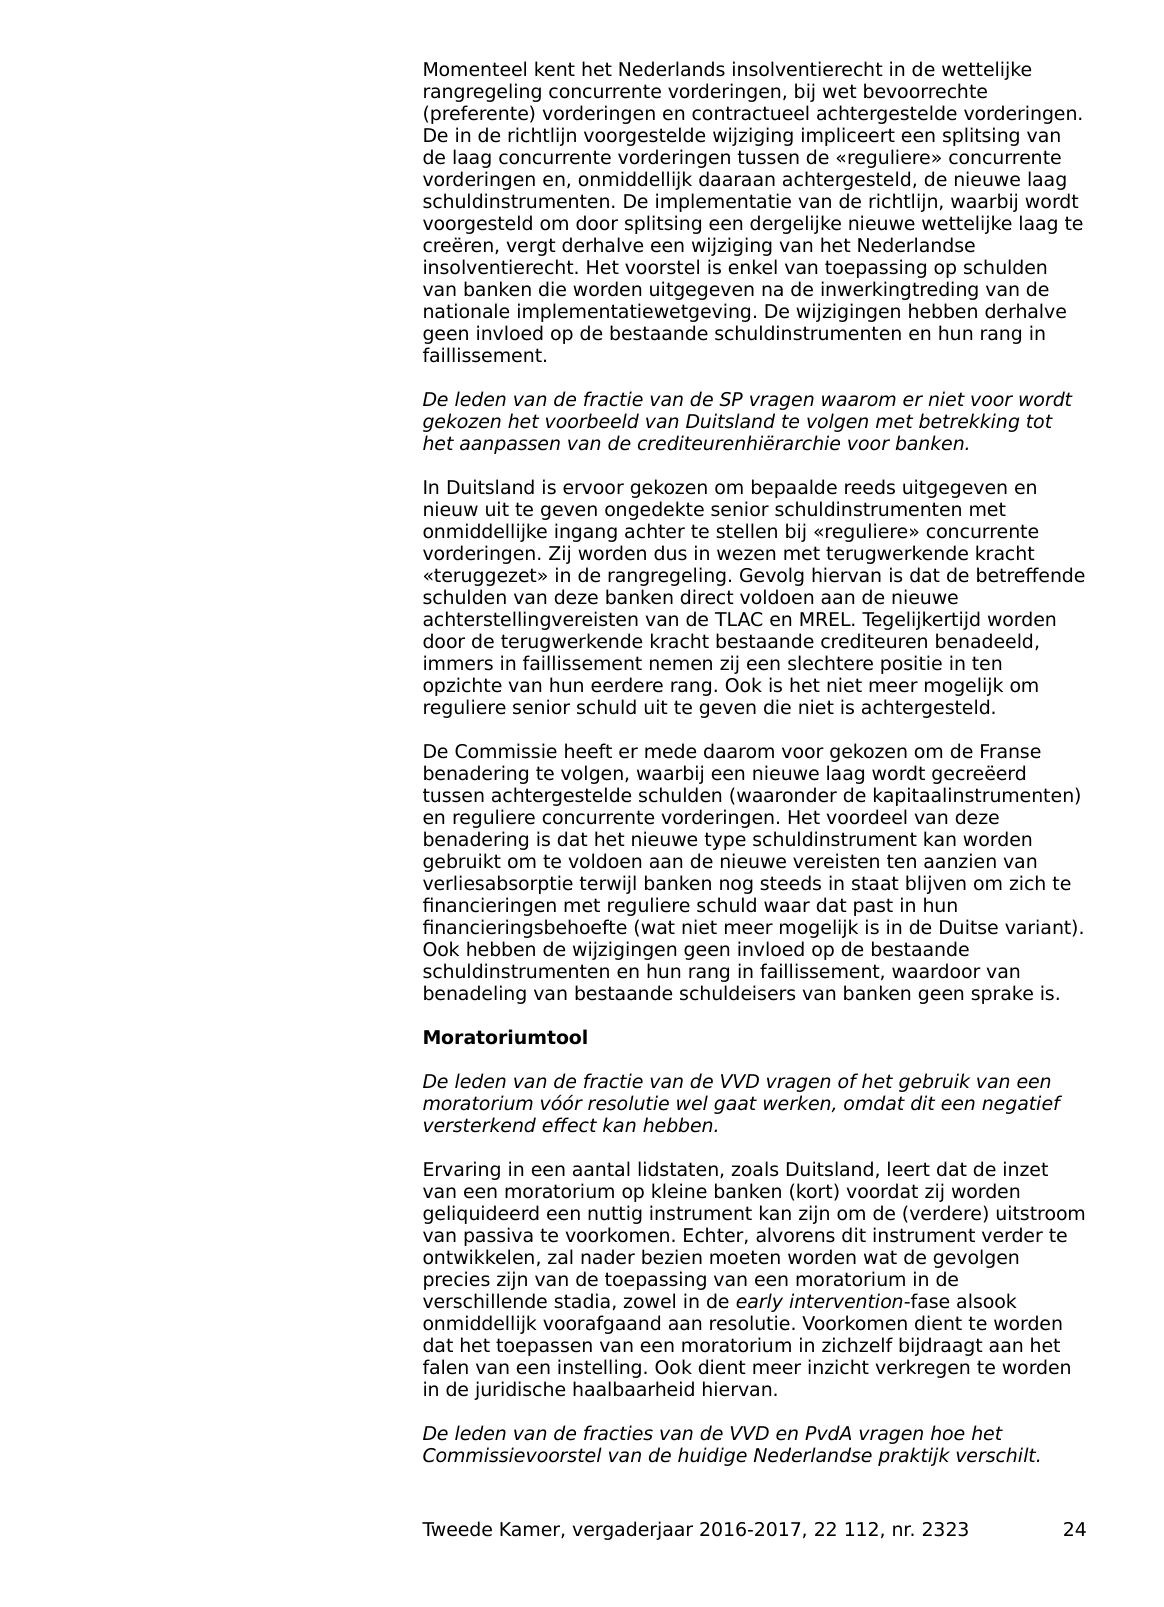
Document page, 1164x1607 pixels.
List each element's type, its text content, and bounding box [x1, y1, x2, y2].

text Momenteel kent het Nederlands insolventierecht in de wettelijke rangregeling concurrente vorderingen, bij wet bevoorrechte (preferente) vorderingen en contractueel achtergestelde vorderingen. De in de richtlijn voorgestelde wijziging impliceert een splitsing van de laag concurrente vorderingen tussen de «reguliere» concurrente vorderingen en, onmiddellijk daaraan achtergesteld, de nieuwe laag schuldinstrumenten. De implementatie van de richtlijn, waarbij wordt voorgesteld om door splitsing een dergelijke nieuwe wettelijke laag te creëren, vergt derhalve een wijziging van het Nederlandse insolventierecht. Het voorstel is enkel van toepassing op schulden van banken die worden uitgegeven na de inwerkingtreding van de nationale implementatiewetgeving. De wijzigingen hebben derhalve geen invloed op de bestaande schuldinstrumenten en hun rang in faillissement. [422, 59, 1087, 367]
text De leden van de fractie van de VVD vragen of het gebruik van een moratorium vóór resolutie wel gaat werken, omdat dit een negatief versterkend effect kan hebben. [422, 1071, 1087, 1137]
subtitle Moratoriumtool [422, 1027, 1087, 1049]
text De leden van de fractie van de SP vragen waarom er niet voor wordt gekozen het voorbeeld van Duitsland te volgen met betrekking tot het aanpassen van de crediteurenhiërarchie voor banken. [422, 389, 1087, 455]
text In Duitsland is ervoor gekozen om bepaalde reeds uitgegeven en nieuw uit te geven ongedekte senior schuldinstrumenten met onmiddellijke ingang achter te stellen bij «reguliere» concurrente vorderingen. Zij worden dus in wezen met terugwerkende kracht «teruggezet» in de rangregeling. Gevolg hiervan is dat de betreffende schulden van deze banken direct voldoen aan de nieuwe achterstellingvereisten van de TLAC en MREL. Tegelijkertijd worden door de terugwerkende kracht bestaande crediteuren benadeeld, immers in faillissement nemen zij een slechtere positie in ten opzichte van hun eerdere rang. Ook is het niet meer mogelijk om reguliere senior schuld uit te geven die niet is achtergesteld. [422, 477, 1087, 719]
text De Commissie heeft er mede daarom voor gekozen om de Franse benadering te volgen, waarbij een nieuwe laag wordt gecreëerd tussen achtergestelde schulden (waaronder de kapitaalinstrumenten) en reguliere concurrente vorderingen. Het voordeel van deze benadering is dat het nieuwe type schuldinstrument kan worden gebruikt om te voldoen aan de nieuwe vereisten ten aanzien van verliesabsorptie terwijl banken nog steeds in staat blijven om zich te financieringen met reguliere schuld waar dat past in hun financieringsbehoefte (wat niet meer mogelijk is in de Duitse variant). Ook hebben de wijzigingen geen invloed op de bestaande schuldinstrumenten en hun rang in faillissement, waardoor van benadeling van bestaande schuldeisers van banken geen sprake is. [422, 741, 1087, 1005]
text De leden van de fracties van de VVD en PvdA vragen hoe het Commissievoorstel van de huidige Nederlandse praktijk verschilt. [422, 1423, 1087, 1467]
text Ervaring in een aantal lidstaten, zoals Duitsland, leert dat de inzet van een moratorium op kleine banken (kort) voordat zij worden geliquideerd een nuttig instrument kan zijn om de (verdere) uitstroom van passiva te voorkomen. Echter, alvorens dit instrument verder te ontwikkelen, zal nader bezien moeten worden wat de gevolgen precies zijn van de toepassing van een moratorium in de verschillende stadia, zowel in de early intervention-fase alsook onmiddellijk voorafgaand aan resolutie. Voorkomen dient te worden dat het toepassen van een moratorium in zichzelf bijdraagt aan het falen van een instelling. Ook dient meer inzicht verkregen te worden in de juridische haalbaarheid hiervan. [422, 1159, 1087, 1401]
